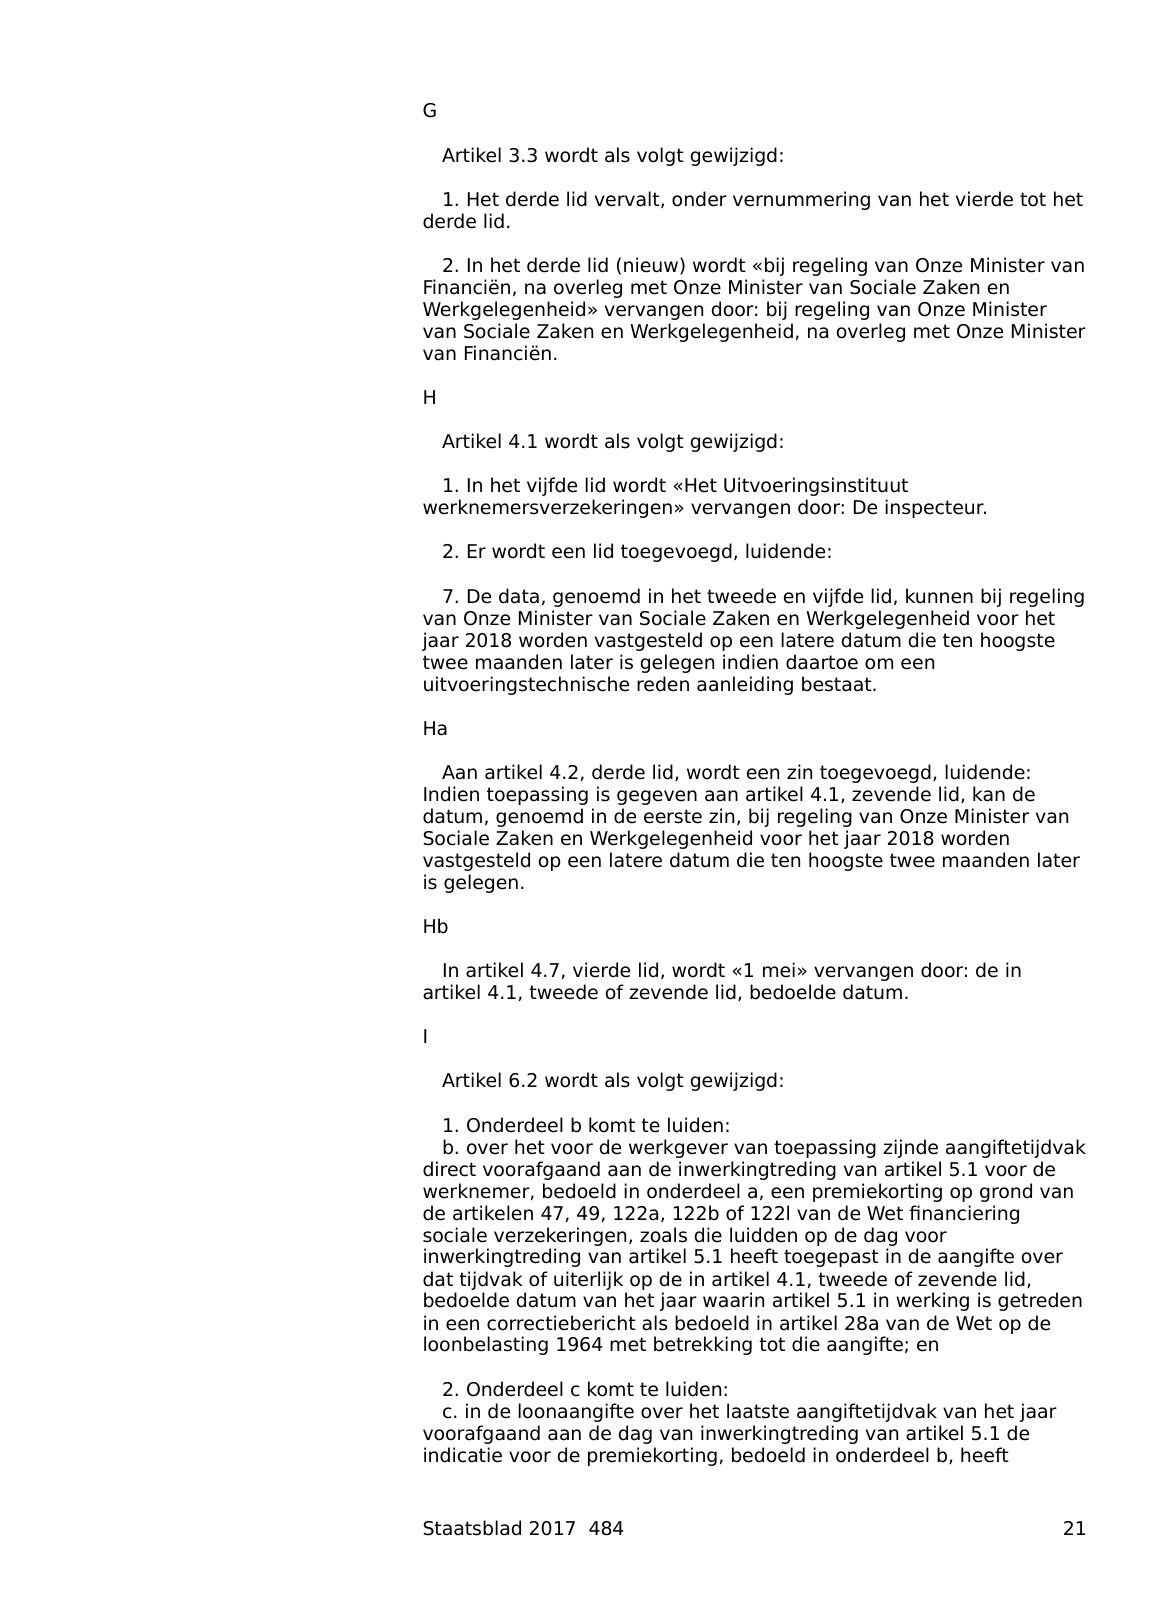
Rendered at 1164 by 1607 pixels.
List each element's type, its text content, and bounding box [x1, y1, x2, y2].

text Aan artikel 4.2, derde lid, wordt een zin toegevoegd, luidende: Indien toepassing is gegeven aan artikel 4.1, zevende lid, kan de datum, genoemd in de eerste zin, bij regeling van Onze Minister van Sociale Zaken en Werkgelegenheid voor het jaar 2018 worden vastgesteld op een latere datum die ten hoogste twee maanden later is gelegen. [422, 762, 1087, 894]
text c. in de loonaangifte over het laatste aangiftetijdvak van het jaar voorafgaand aan de dag van inwerkingtreding van artikel 5.1 de indicatie voor de premiekorting, bedoeld in onderdeel b, heeft [422, 1401, 1087, 1466]
text G [422, 100, 1087, 122]
text I [422, 1026, 1087, 1048]
text 1. In het vijfde lid wordt «Het Uitvoeringsinstituut werknemersverzekeringen» vervangen door: De inspecteur. [422, 475, 1087, 519]
text Hb [422, 916, 1087, 938]
text 2. In het derde lid (nieuw) wordt «bij regeling van Onze Minister van Financiën, na overleg met Onze Minister van Sociale Zaken en Werkgelegenheid» vervangen door: bij regeling van Onze Minister van Sociale Zaken en Werkgelegenheid, na overleg met Onze Minister van Financiën. [422, 255, 1087, 365]
text Artikel 3.3 wordt als volgt gewijzigd: [422, 144, 1087, 167]
text 1. Onderdeel b komt te luiden: [422, 1114, 1087, 1137]
text 1. Het derde lid vervalt, onder vernummering van het vierde tot het derde lid. [422, 189, 1087, 233]
text 7. De data, genoemd in het tweede en vijfde lid, kunnen bij regeling van Onze Minister van Sociale Zaken en Werkgelegenheid voor het jaar 2018 worden vastgesteld op een latere datum die ten hoogste twee maanden later is gelegen indien daartoe om een uitvoeringstechnische reden aanleiding bestaat. [422, 586, 1087, 696]
text In artikel 4.7, vierde lid, wordt «1 mei» vervangen door: de in artikel 4.1, tweede of zevende lid, bedoelde datum. [422, 960, 1087, 1004]
text Artikel 4.1 wordt als volgt gewijzigd: [422, 431, 1087, 453]
text 2. Onderdeel c komt te luiden: [422, 1378, 1087, 1401]
text H [422, 387, 1087, 409]
text 2. Er wordt een lid toegevoegd, luidende: [422, 541, 1087, 563]
text Ha [422, 718, 1087, 740]
text b. over het voor de werkgever van toepassing zijnde aangiftetijdvak direct voorafgaand aan de inwerkingtreding van artikel 5.1 voor de werknemer, bedoeld in onderdeel a, een premiekorting op grond van de artikelen 47, 49, 122a, 122b of 122l van de Wet financiering sociale verzekeringen, zoals die luidden op de dag voor inwerkingtreding van artikel 5.1 heeft toegepast in de aangifte over dat tijdvak of uiterlijk op de in artikel 4.1, tweede of zevende lid, bedoelde datum van het jaar waarin artikel 5.1 in werking is getreden in een correctiebericht als bedoeld in artikel 28a van de Wet op de loonbelasting 1964 met betrekking tot die aangifte; en [422, 1137, 1087, 1356]
text Artikel 6.2 wordt als volgt gewijzigd: [422, 1070, 1087, 1092]
